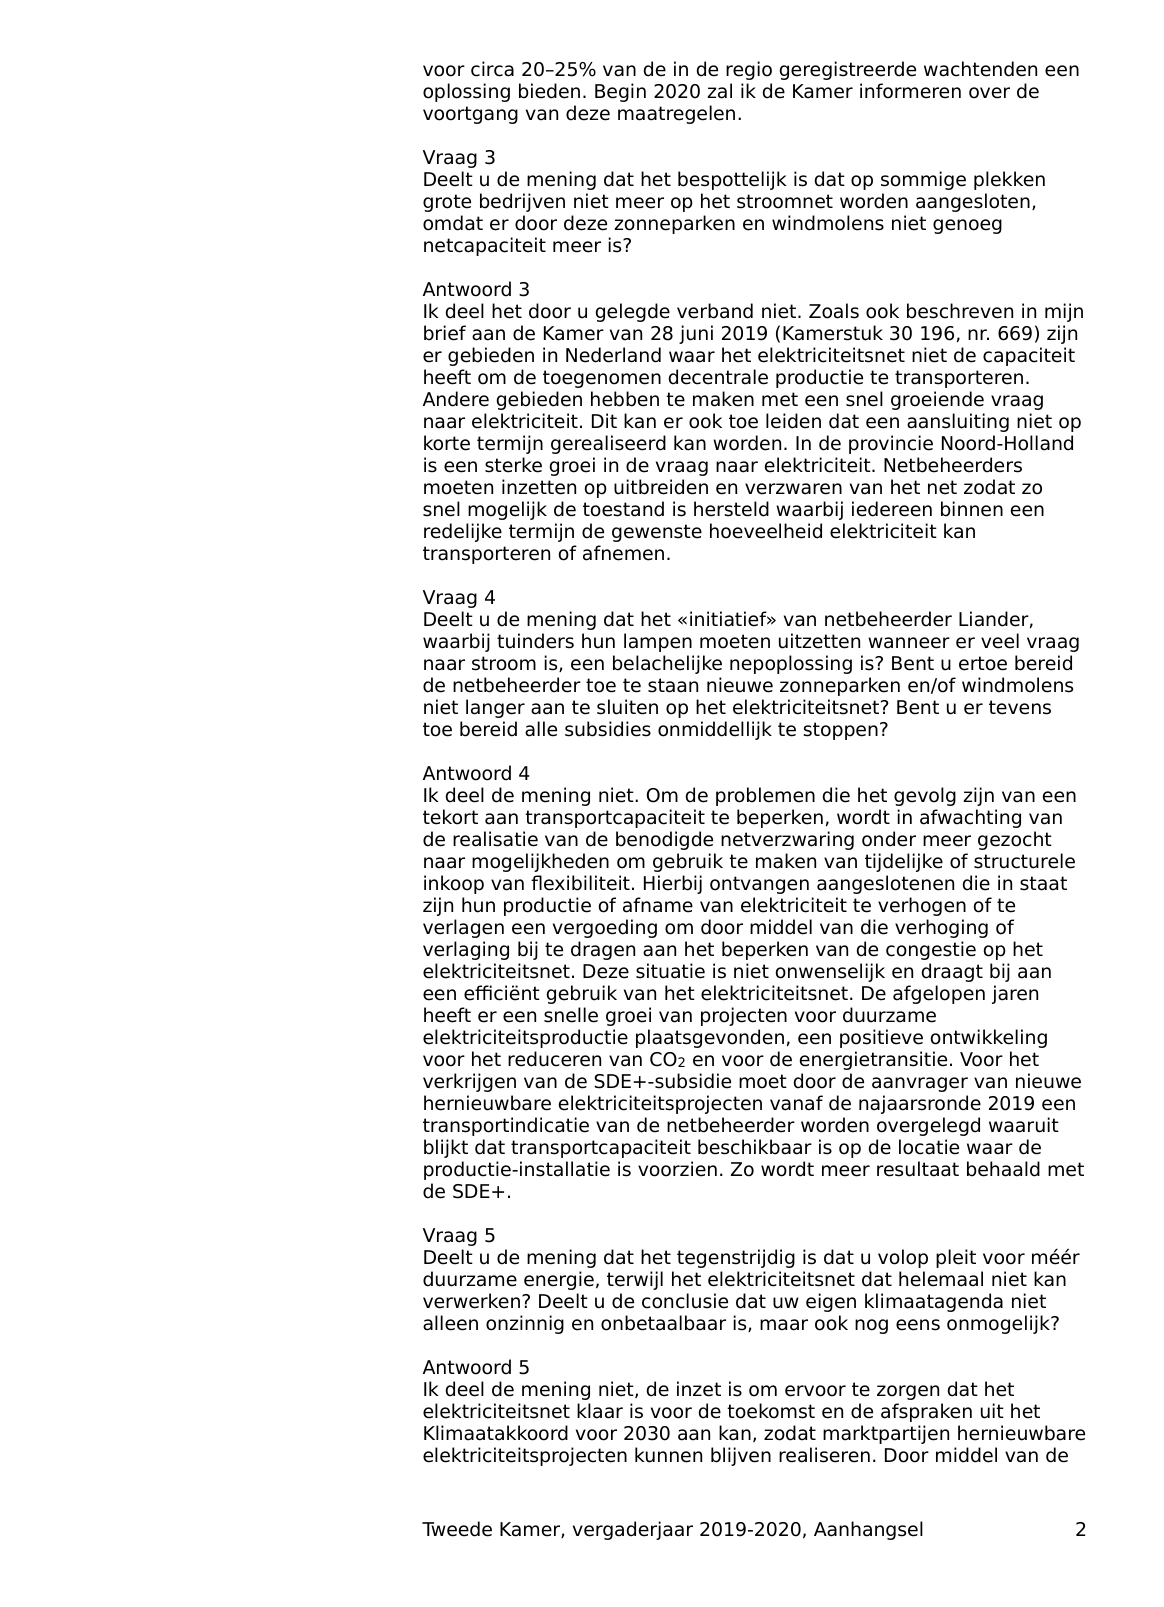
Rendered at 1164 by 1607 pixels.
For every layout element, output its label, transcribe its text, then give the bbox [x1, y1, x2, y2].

text Ik deel de mening niet, de inzet is om ervoor te zorgen dat het elektriciteitsnet klaar is voor de toekomst en de afspraken uit het Klimaatakkoord voor 2030 aan kan, zodat marktpartijen hernieuwbare elektriciteitsprojecten kunnen blijven realiseren. Door middel van de [422, 1379, 1087, 1467]
text Vraag 5 [422, 1225, 1087, 1247]
text Vraag 4 [422, 587, 1087, 609]
text Ik deel het door u gelegde verband niet. Zoals ook beschreven in mijn brief aan de Kamer van 28 juni 2019 (Kamerstuk 30 196, nr. 669) zijn er gebieden in Nederland waar het elektriciteitsnet niet de capaciteit heeft om de toegenomen decentrale productie te transporteren. Andere gebieden hebben te maken met een snel groeiende vraag naar elektriciteit. Dit kan er ook toe leiden dat een aansluiting niet op korte termijn gerealiseerd kan worden. In de provincie Noord-Holland is een sterke groei in de vraag naar elektriciteit. Netbeheerders moeten inzetten op uitbreiden en verzwaren van het net zodat zo snel mogelijk de toestand is hersteld waarbij iedereen binnen een redelijke termijn de gewenste hoeveelheid elektriciteit kan transporteren of afnemen. [422, 301, 1087, 565]
text Deelt u de mening dat het tegenstrijdig is dat u volop pleit voor méér duurzame energie, terwijl het elektriciteitsnet dat helemaal niet kan verwerken? Deelt u de conclusie dat uw eigen klimaatagenda niet alleen onzinnig en onbetaalbaar is, maar ook nog eens onmogelijk? [422, 1247, 1087, 1335]
text Antwoord 3 [422, 279, 1087, 301]
text Ik deel de mening niet. Om de problemen die het gevolg zijn van een tekort aan transportcapaciteit te beperken, wordt in afwachting van de realisatie van de benodigde netverzwaring onder meer gezocht naar mogelijkheden om gebruik te maken van tijdelijke of structurele inkoop van flexibiliteit. Hierbij ontvangen aangeslotenen die in staat zijn hun productie of afname van elektriciteit te verhogen of te verlagen een vergoeding om door middel van die verhoging of verlaging bij te dragen aan het beperken van de congestie op het elektriciteitsnet. Deze situatie is niet onwenselijk en draagt bij aan een efficiënt gebruik van het elektriciteitsnet. De afgelopen jaren heeft er een snelle groei van projecten voor duurzame elektriciteitsproductie plaatsgevonden, een positieve ontwikkeling voor het reduceren van CO2 en voor de energietransitie. Voor het verkrijgen van de SDE+-subsidie moet door de aanvrager van nieuwe hernieuwbare elektriciteitsprojecten vanaf de najaarsronde 2019 een transportindicatie van de netbeheerder worden overgelegd waaruit blijkt dat transportcapaciteit beschikbaar is op de locatie waar de productie-installatie is voorzien. Zo wordt meer resultaat behaald met de SDE+. [422, 785, 1087, 1203]
text voor circa 20–25% van de in de regio geregistreerde wachtenden een oplossing bieden. Begin 2020 zal ik de Kamer informeren over de voortgang van deze maatregelen. [422, 59, 1087, 125]
text Vraag 3 [422, 147, 1087, 169]
text Antwoord 5 [422, 1357, 1087, 1379]
text Deelt u de mening dat het bespottelijk is dat op sommige plekken grote bedrijven niet meer op het stroomnet worden aangesloten, omdat er door deze zonneparken en windmolens niet genoeg netcapaciteit meer is? [422, 169, 1087, 257]
text Deelt u de mening dat het «initiatief» van netbeheerder Liander, waarbij tuinders hun lampen moeten uitzetten wanneer er veel vraag naar stroom is, een belachelijke nepoplossing is? Bent u ertoe bereid de netbeheerder toe te staan nieuwe zonneparken en/of windmolens niet langer aan te sluiten op het elektriciteitsnet? Bent u er tevens toe bereid alle subsidies onmiddellijk te stoppen? [422, 609, 1087, 741]
text Antwoord 4 [422, 763, 1087, 785]
